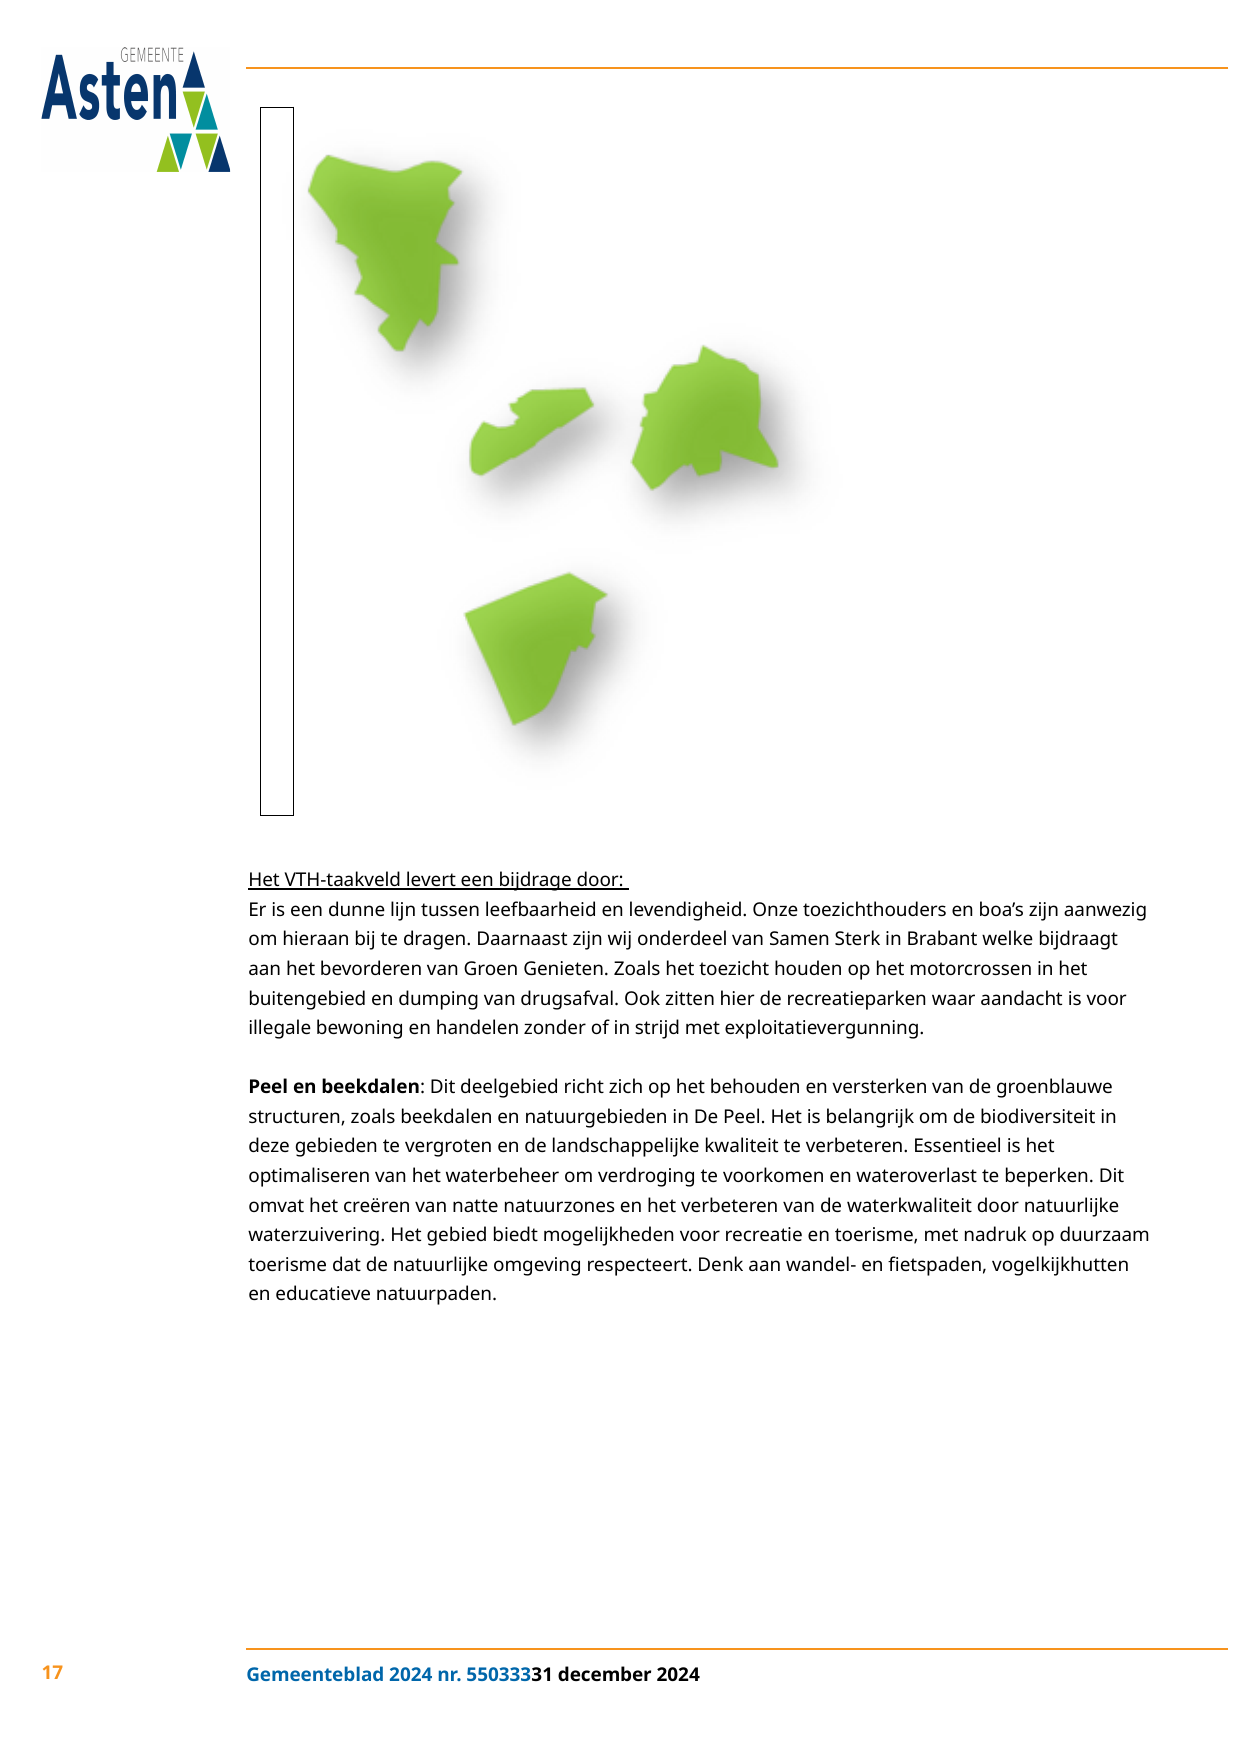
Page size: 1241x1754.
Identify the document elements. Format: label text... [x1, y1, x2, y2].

text Het VTH-taakveld levert een bijdrage door: [248, 866, 1152, 892]
text Er is een dunne lijn tussen leefbaarheid en levendigheid. Onze toezichthouders en boa’s zijn aanwezig om hieraan bij te dragen. Daarnaast zijn wij onderdeel van Samen Sterk in Brabant welke bijdraagt aan het bevorderen van Groen Genieten. Zoals het toezicht houden op het motorcrossen in het buitengebied en dumping van drugsafval. Ook zitten hier de recreatieparken waar aandacht is voor illegale bewoning en handelen zonder of in strijd met exploitatievergunning. [248, 896, 1152, 1040]
picture [41, 47, 231, 172]
text Peel en beekdalen: Dit deelgebied richt zich op het behouden en versterken van de groenblauwe structuren, zoals beekdalen en natuurgebieden in De Peel. Het is belangrijk om de biodiversiteit in deze gebieden te vergroten en de landschappelijke kwaliteit te verbeteren. Essentieel is het optimaliseren van het waterbeheer om verdroging te voorkomen en wateroverlast te beperken. Dit omvat het creëren van natte natuurzones en het verbeteren van de waterkwaliteit door natuurlijke waterzuivering. Het gebied biedt mogelijkheden voor recreatie en toerisme, met nadruk op duurzaam toerisme dat de natuurlijke omgeving respecteert. Denk aan wandel- en fietspaden, vogelkijkhutten en educatieve natuurpaden. [248, 1073, 1152, 1306]
picture [268, 115, 860, 807]
